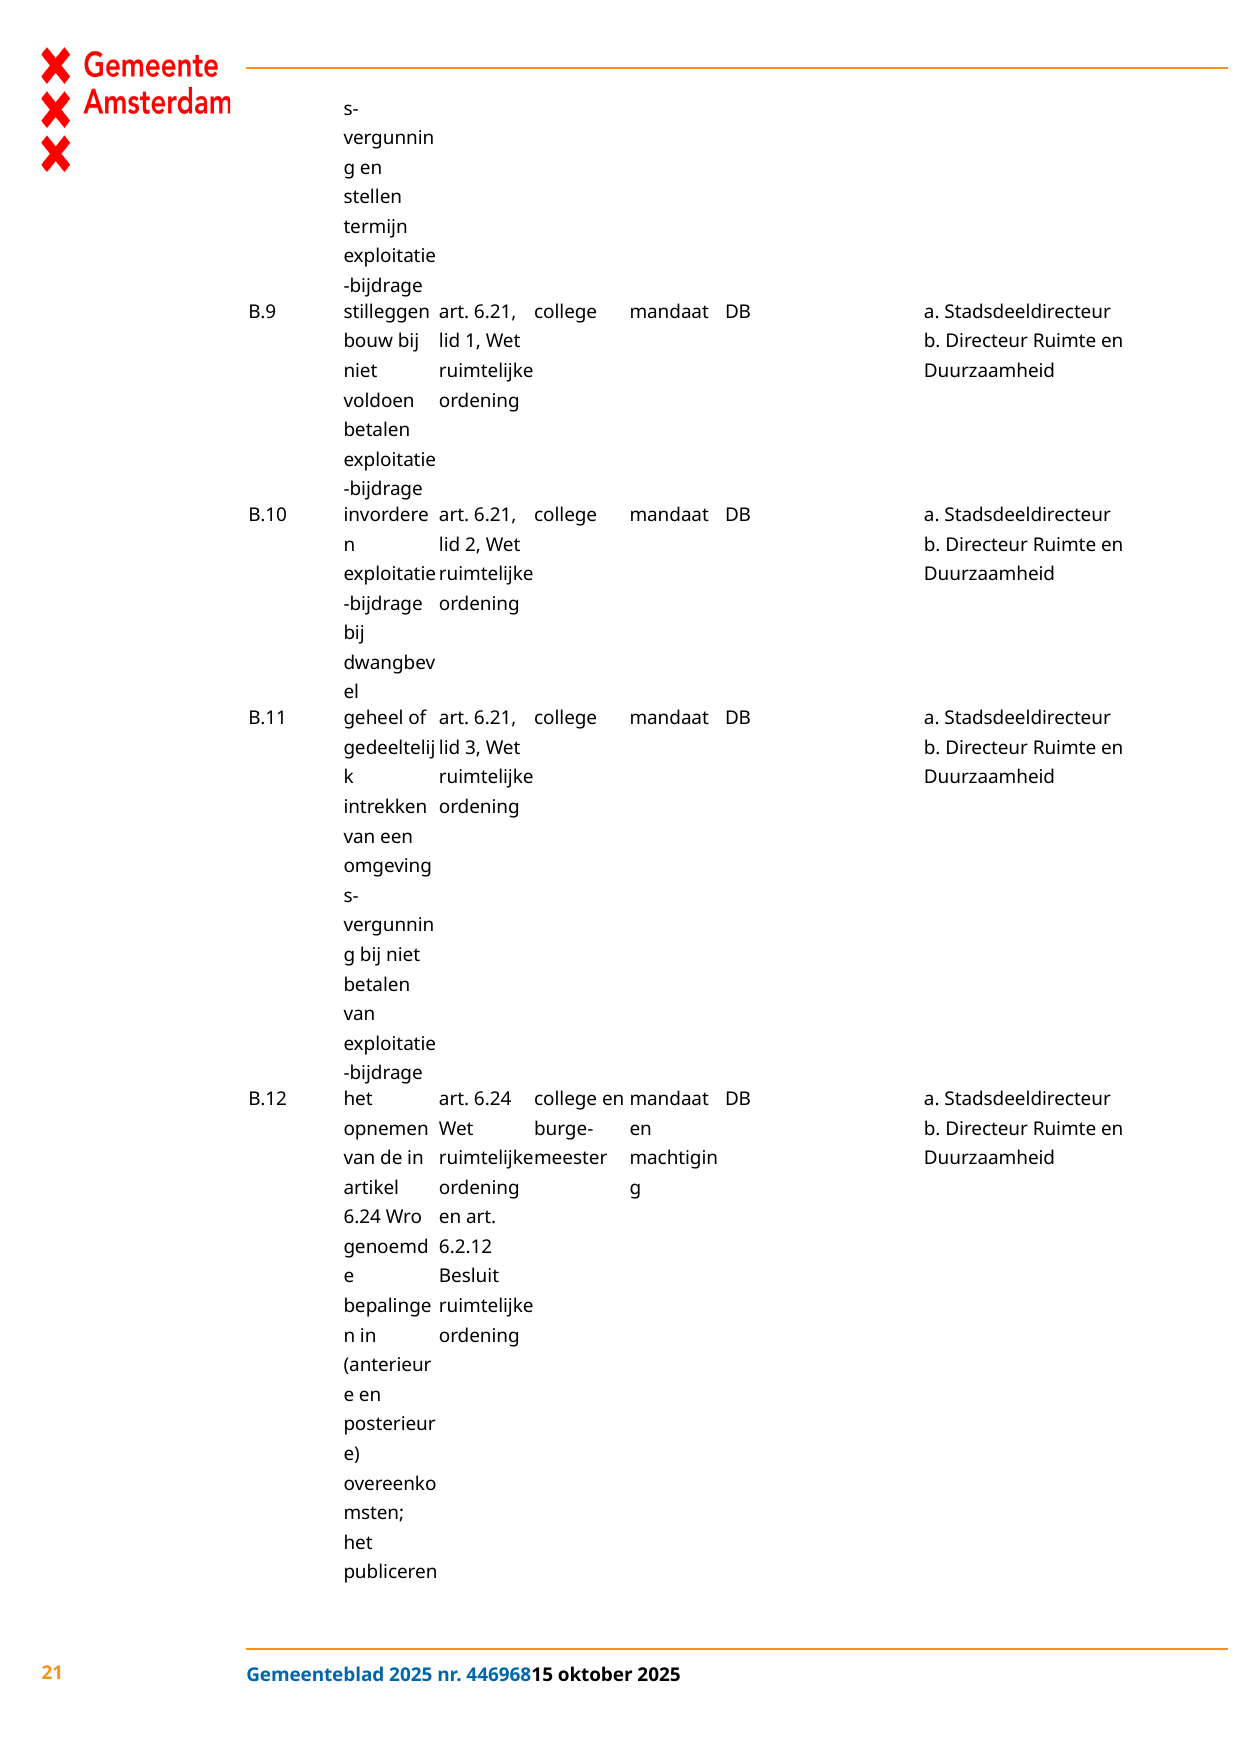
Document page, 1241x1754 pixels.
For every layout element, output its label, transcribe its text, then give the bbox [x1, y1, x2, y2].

table_cell [534, 95, 629, 298]
table_cell a. Stadsdeeldirecteur b. Directeur Ruimte en Duurzaamheid [924, 1085, 1152, 1584]
table_cell [924, 95, 1152, 298]
table_cell mandaat [629, 298, 725, 501]
table_cell B.11 [248, 705, 343, 1085]
table_cell geheel of gedeeltelijk intrekken van een omgevings-vergunning bij niet betalen van exploitatie-bijdrage [343, 705, 439, 1085]
table_cell DB [725, 1085, 820, 1584]
table_cell invorderen exploitatie-bijdrage bij dwangbevel [343, 501, 439, 704]
table_cell college [534, 501, 629, 704]
table_cell [820, 298, 924, 501]
table_cell mandaat [629, 705, 725, 1085]
table_cell [820, 95, 924, 298]
table_cell DB [725, 501, 820, 704]
table_cell college [534, 298, 629, 501]
table_cell mandaat en machtiging [629, 1085, 725, 1584]
table_cell college [534, 705, 629, 1085]
table_cell art. 6.21, lid 2, Wet ruimtelijke ordening [439, 501, 534, 704]
picture [41, 47, 231, 172]
table_cell [629, 95, 725, 298]
table_cell [820, 1085, 924, 1584]
table_cell art. 6.21, lid 1, Wet ruimtelijke ordening [439, 298, 534, 501]
table_cell college en burge-meester [534, 1085, 629, 1584]
table_cell DB [725, 298, 820, 501]
table_cell DB [725, 705, 820, 1085]
table_cell B.9 [248, 298, 343, 501]
table_cell mandaat [629, 501, 725, 704]
table_cell a. Stadsdeeldirecteur b. Directeur Ruimte en Duurzaamheid [924, 705, 1152, 1085]
table_cell B.12 [248, 1085, 343, 1584]
table_cell het opnemen van de in artikel 6.24 Wro genoemde bepalingen in (anterieure en posterieure) overeenkomsten; het publiceren [343, 1085, 439, 1584]
table_cell art. 6.24 Wet ruimtelijke ordening en art. 6.2.12 Besluit ruimtelijke ordening [439, 1085, 534, 1584]
table_cell art. 6.21, lid 3, Wet ruimtelijke ordening [439, 705, 534, 1085]
table_cell a. Stadsdeeldirecteur b. Directeur Ruimte en Duurzaamheid [924, 298, 1152, 501]
table_cell a. Stadsdeeldirecteur b. Directeur Ruimte en Duurzaamheid [924, 501, 1152, 704]
table_cell [820, 705, 924, 1085]
table_cell B.10 [248, 501, 343, 704]
table_cell stilleggen bouw bij niet voldoen betalen exploitatie-bijdrage [343, 298, 439, 501]
table_cell [439, 95, 534, 298]
table_cell [725, 95, 820, 298]
table_cell s-vergunning en stellen termijn exploitatie-bijdrage [343, 95, 439, 298]
table_cell [820, 501, 924, 704]
table_cell [248, 95, 343, 298]
